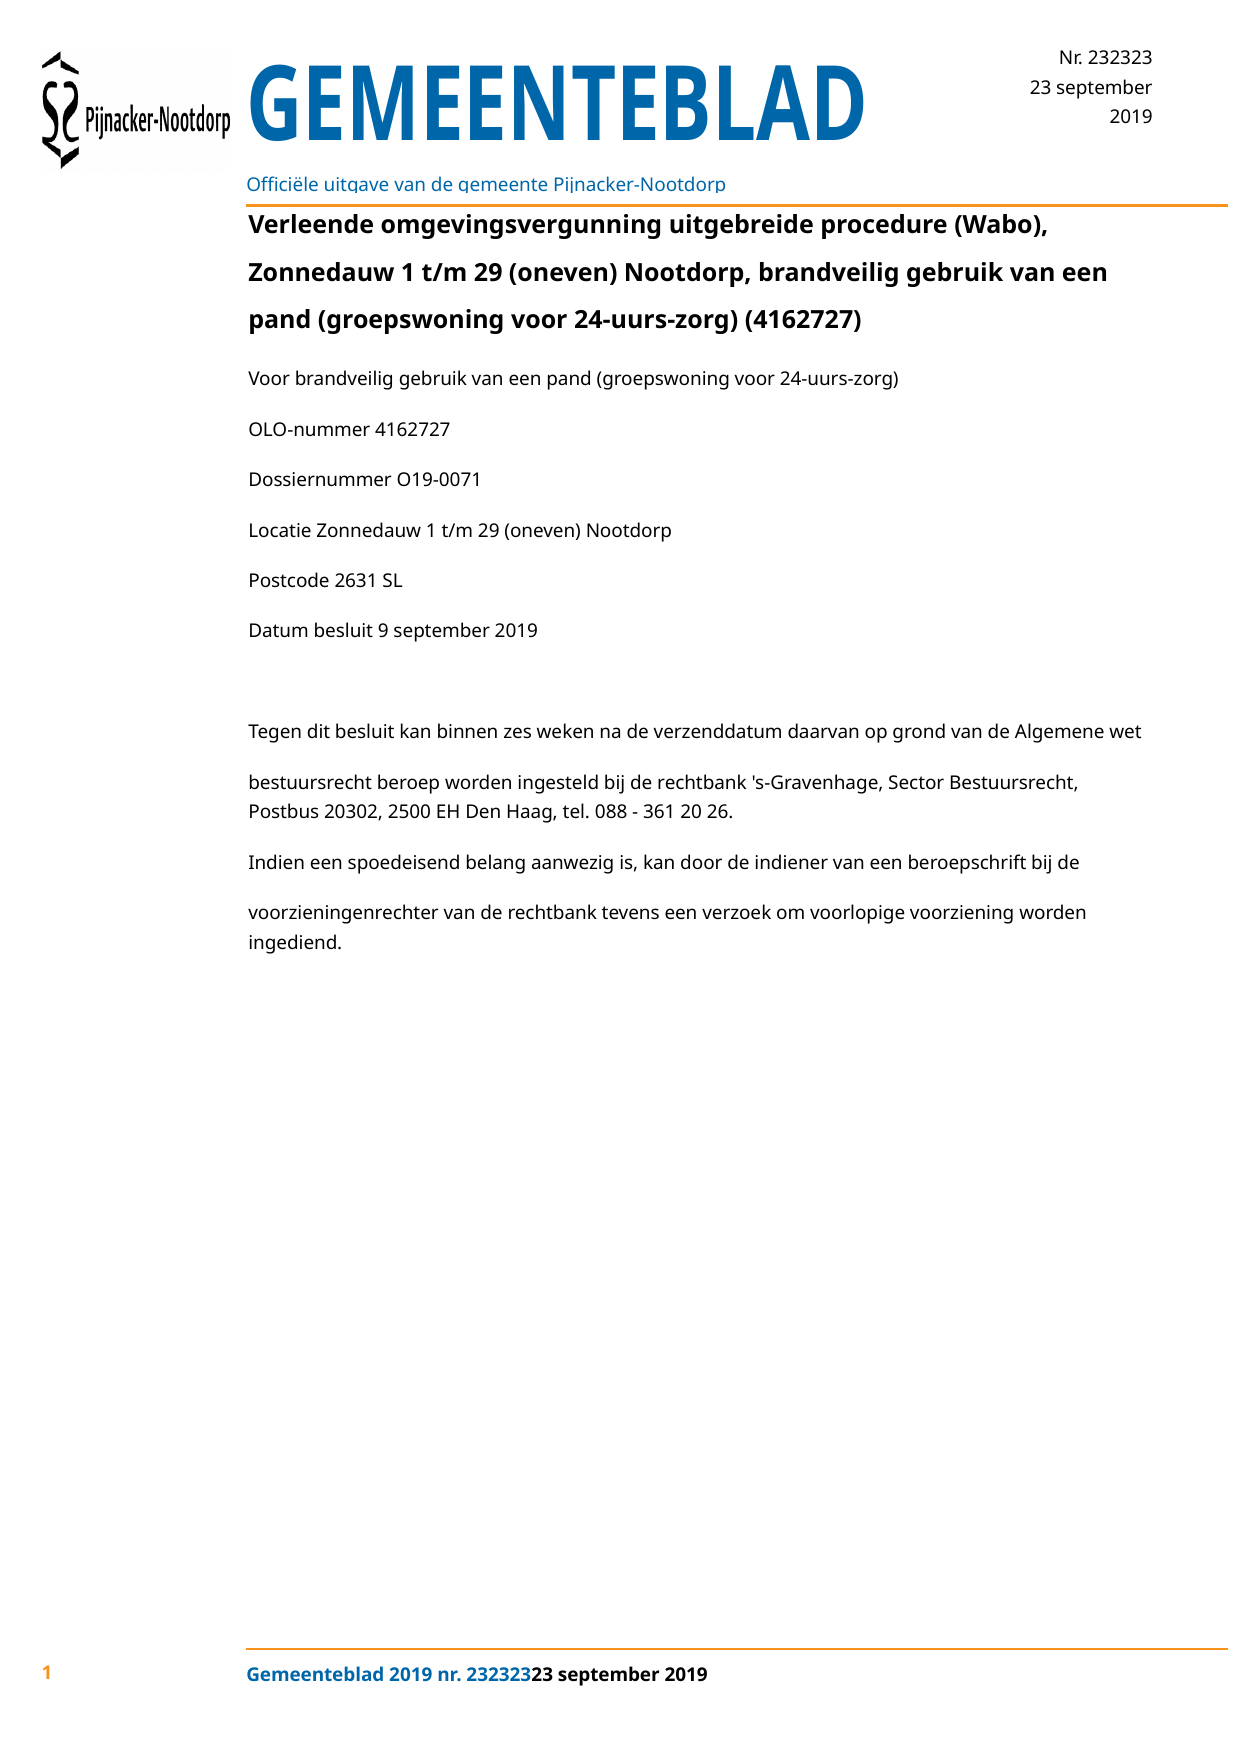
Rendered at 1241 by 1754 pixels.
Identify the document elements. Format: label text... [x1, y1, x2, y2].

text Locatie Zonnedauw 1 t/m 29 (oneven) Nootdorp [248, 517, 1152, 542]
picture [41, 47, 231, 172]
text bestuursrecht beroep worden ingesteld bij de rechtbank 's-Gravenhage, Sector Bestuursrecht, Postbus 20302, 2500 EH Den Haag, tel. 088 - 361 20 26. [248, 769, 1152, 824]
text Tegen dit besluit kan binnen zes weken na de verzenddatum daarvan op grond van de Algemene wet [248, 718, 1152, 744]
text Postcode 2631 SL [248, 567, 1152, 593]
text Datum besluit 9 september 2019 [248, 618, 1152, 643]
text Dossiernummer O19-0071 [248, 466, 1152, 492]
text OLO-nummer 4162727 [248, 416, 1152, 442]
text voorzieningenrechter van de rechtbank tevens een verzoek om voorlopige voorziening worden ingediend. [248, 899, 1152, 954]
text Verleende omgevingsvergunning uitgebreide procedure (Wabo), Zonnedauw 1 t/m 29 (oneven) Nootdorp, brandveilig gebruik van een pand (groepswoning voor 24-uurs-zorg) (4162727) [248, 207, 1152, 336]
text Voor brandveilig gebruik van een pand (groepswoning voor 24-uurs-zorg) [248, 366, 1152, 391]
text Indien een spoedeisend belang aanwezig is, kan door de indiener van een beroepschrift bij de [248, 849, 1152, 874]
